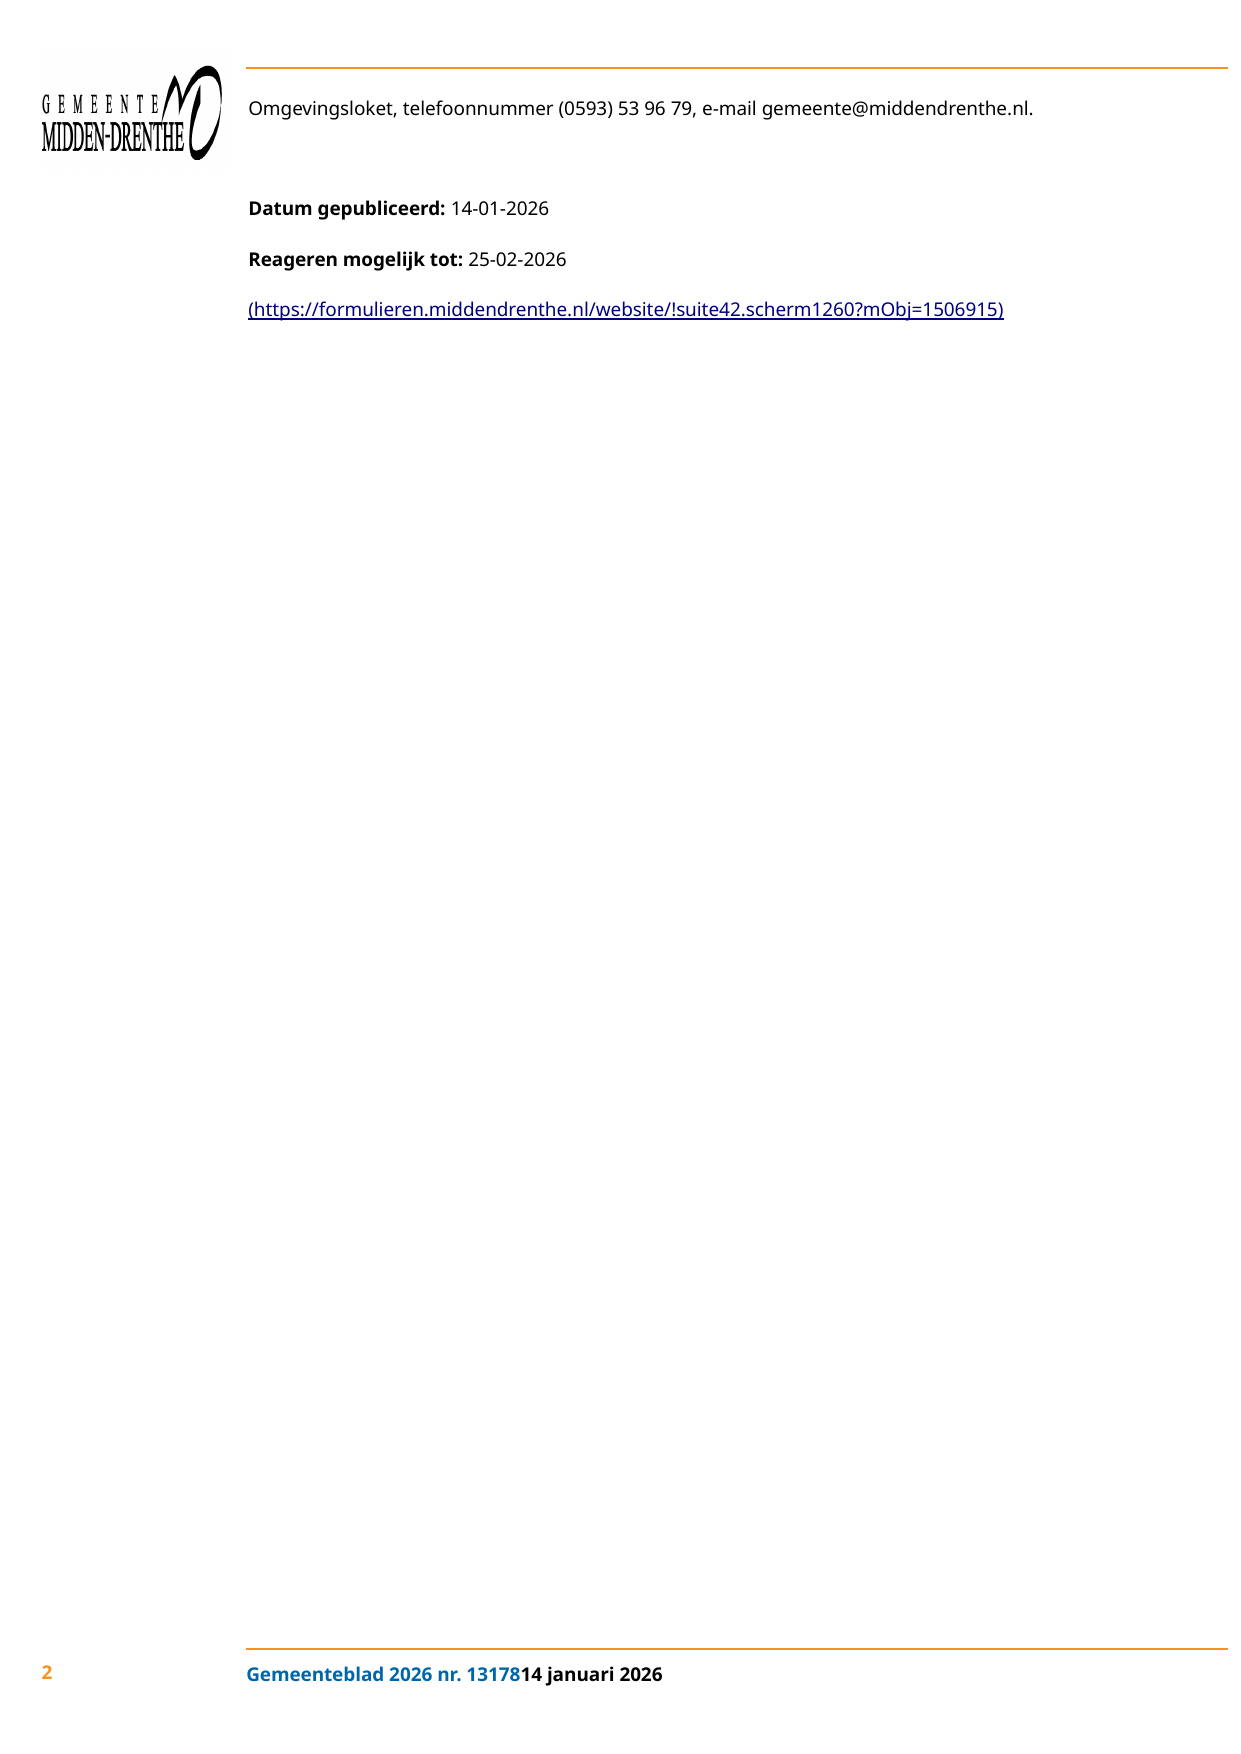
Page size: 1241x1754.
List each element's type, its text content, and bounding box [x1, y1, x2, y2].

picture [41, 47, 231, 172]
text Datum gepubliceerd: 14-01-2026 [248, 196, 1152, 221]
text Reageren mogelijk tot: 25-02-2026 [248, 246, 1152, 272]
text Omgevingsloket, telefoonnummer (0593) 53 96 79, e-mail gemeente@middendrenthe.nl. [248, 95, 1152, 121]
text (https://formulieren.middendrenthe.nl/website/!suite42.scherm1260?mObj=1506915) [248, 296, 1152, 322]
